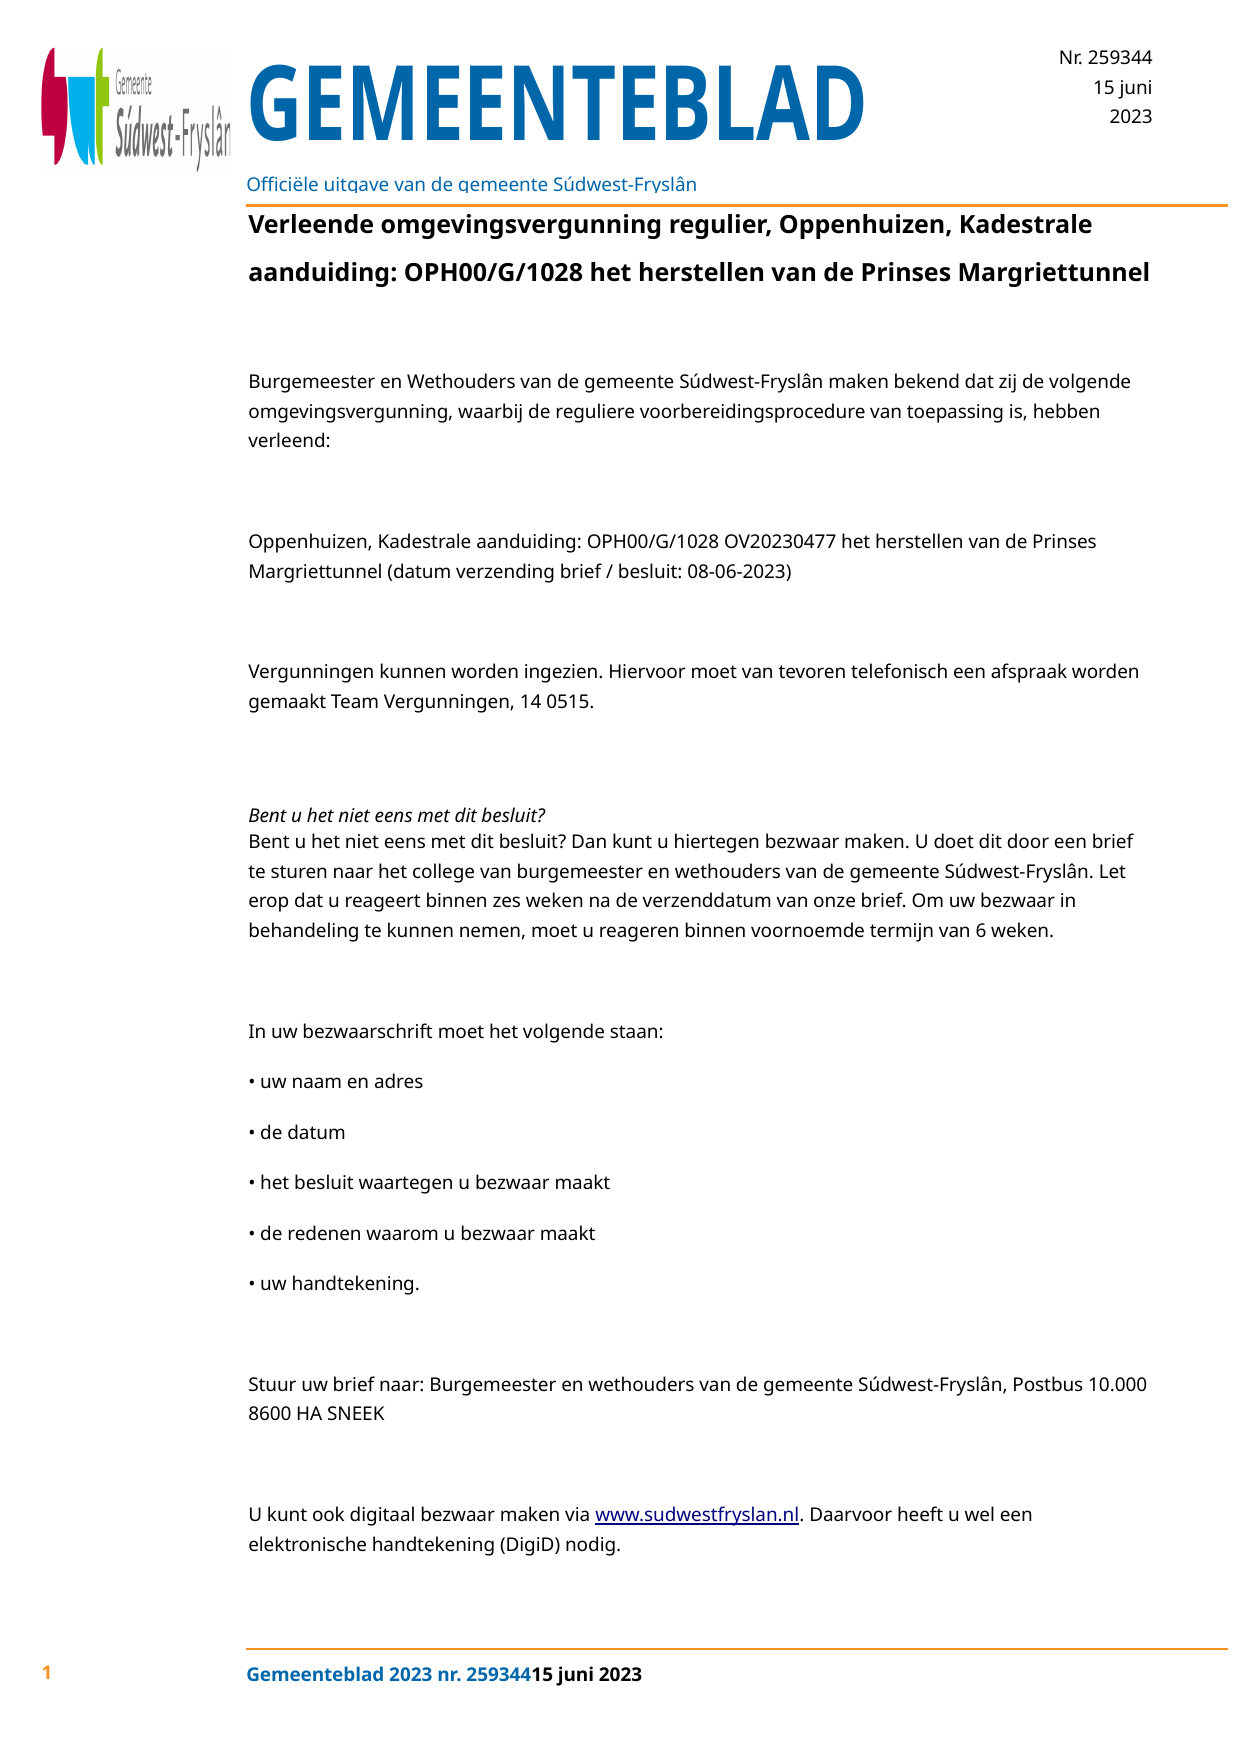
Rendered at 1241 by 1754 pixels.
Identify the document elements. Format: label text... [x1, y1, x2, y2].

text Oppenhuizen, Kadestrale aanduiding: OPH00/G/1028 OV20230477 het herstellen van de Prinses Margriettunnel (datum verzending brief / besluit: 08-06-2023) [248, 528, 1152, 584]
text Bent u het niet eens met dit besluit? Dan kunt u hiertegen bezwaar maken. U doet dit door een brief te sturen naar het college van burgemeester en wethouders van de gemeente Súdwest-Fryslân. Let erop dat u reageert binnen zes weken na de verzenddatum van onze brief. Om uw bezwaar in behandeling te kunnen nemen, moet u reageren binnen voornoemde termijn van 6 weken. [248, 828, 1152, 943]
text Vergunningen kunnen worden ingezien. Hiervoor moet van tevoren telefonisch een afspraak worden gemaakt Team Vergunningen, 14 0515. [248, 659, 1152, 714]
text • de redenen waarom u bezwaar maakt [248, 1220, 1152, 1245]
text Burgemeester en Wethouders van de gemeente Súdwest-Fryslân maken bekend dat zij de volgende omgevingsvergunning, waarbij de reguliere voorbereidingsprocedure van toepassing is, hebben verleend: [248, 368, 1152, 453]
text Verleende omgevingsvergunning regulier, Oppenhuizen, Kadestrale aanduiding: OPH00/G/1028 het herstellen van de Prinses Margriettunnel [248, 207, 1152, 288]
text • uw naam en adres [248, 1068, 1152, 1094]
text • de datum [248, 1119, 1152, 1144]
text U kunt ook digitaal bezwaar maken via www.sudwestfryslan.nl. Daarvoor heeft u wel een elektronische handtekening (DigiD) nodig. [248, 1501, 1152, 1557]
text Stuur uw brief naar: Burgemeester en wethouders van de gemeente Súdwest-Fryslân, Postbus 10.000 8600 HA SNEEK [248, 1371, 1152, 1426]
text • uw handtekening. [248, 1270, 1152, 1296]
text • het besluit waartegen u bezwaar maakt [248, 1169, 1152, 1195]
picture [41, 47, 231, 172]
text In uw bezwaarschrift moet het volgende staan: [248, 1018, 1152, 1044]
text Bent u het niet eens met dit besluit? [248, 803, 1152, 828]
